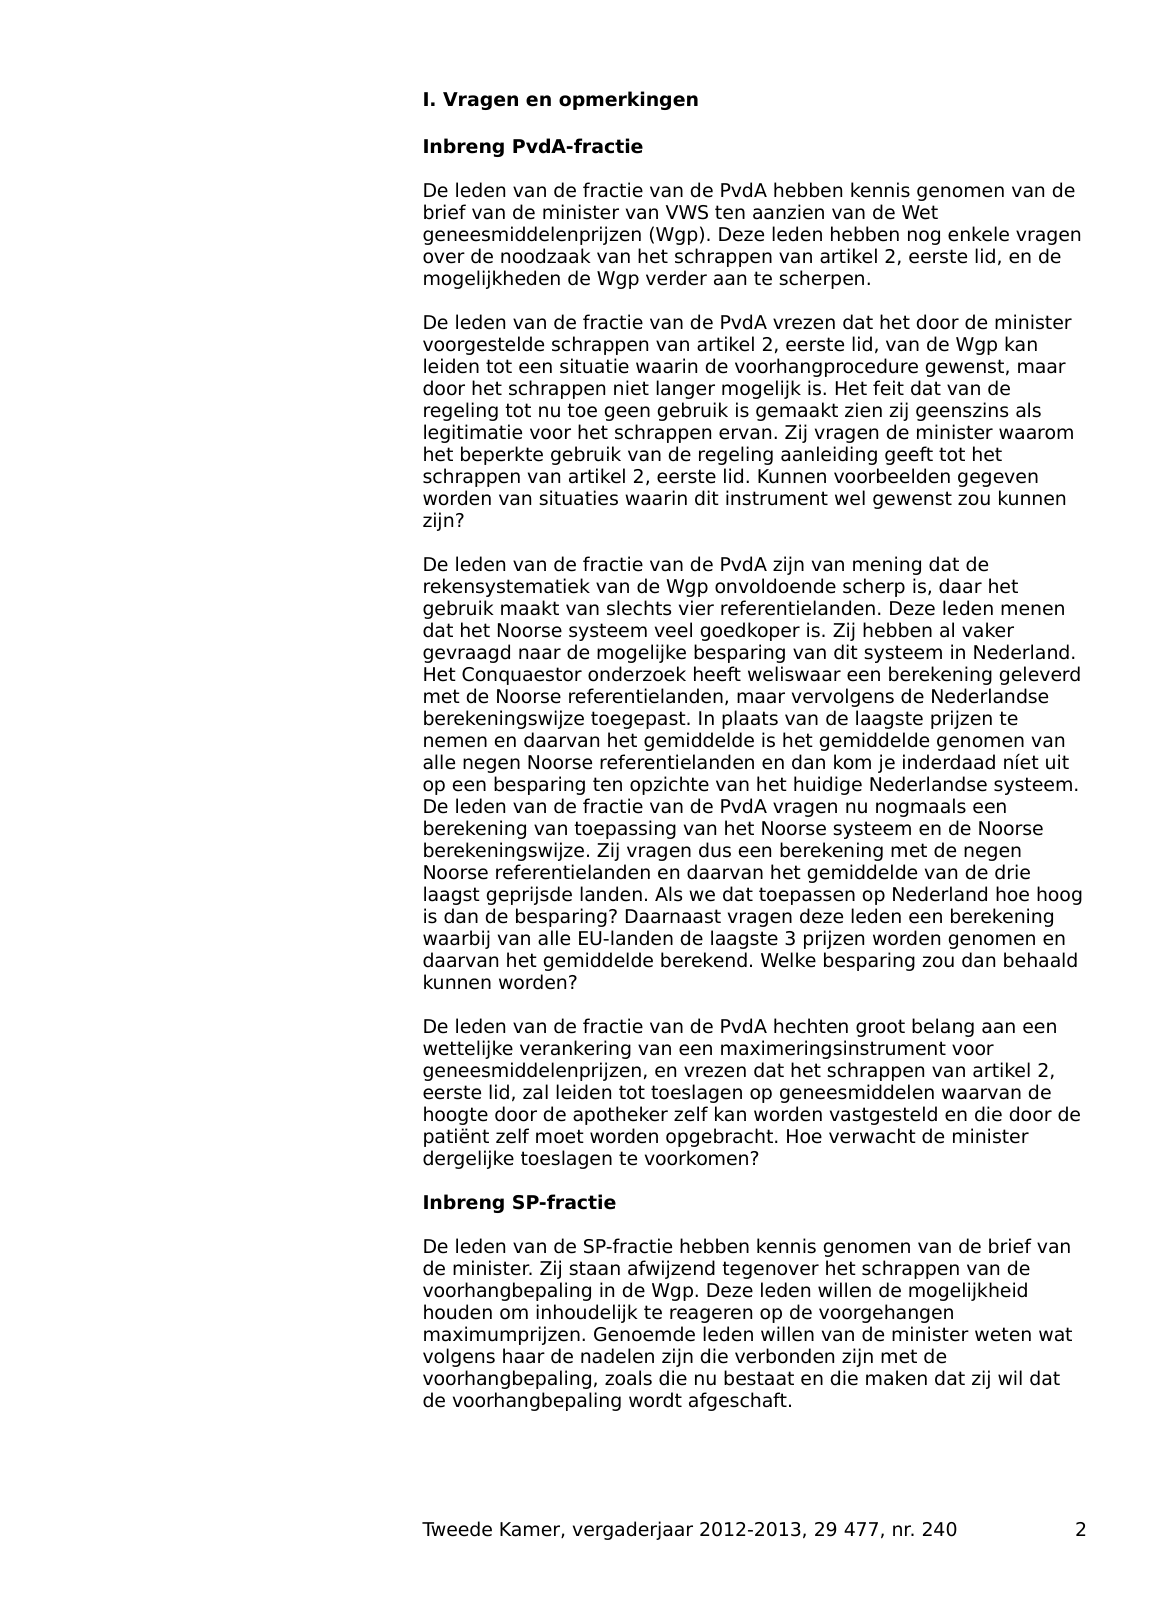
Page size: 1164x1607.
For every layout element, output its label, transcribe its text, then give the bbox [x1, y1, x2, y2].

text De leden van de SP-fractie hebben kennis genomen van de brief van de minister. Zij staan afwijzend tegenover het schrappen van de voorhangbepaling in de Wgp. Deze leden willen de mogelijkheid houden om inhoudelijk te reageren op de voorgehangen maximumprijzen. Genoemde leden willen van de minister weten wat volgens haar de nadelen zijn die verbonden zijn met de voorhangbepaling, zoals die nu bestaat en die maken dat zij wil dat de voorhangbepaling wordt afgeschaft. [422, 1236, 1087, 1412]
subtitle Inbreng SP-fractie [422, 1192, 1087, 1214]
text De leden van de fractie van de PvdA vrezen dat het door de minister voorgestelde schrappen van artikel 2, eerste lid, van de Wgp kan leiden tot een situatie waarin de voorhangprocedure gewenst, maar door het schrappen niet langer mogelijk is. Het feit dat van de regeling tot nu toe geen gebruik is gemaakt zien zij geenszins als legitimatie voor het schrappen ervan. Zij vragen de minister waarom het beperkte gebruik van de regeling aanleiding geeft tot het schrappen van artikel 2, eerste lid. Kunnen voorbeelden gegeven worden van situaties waarin dit instrument wel gewenst zou kunnen zijn? [422, 312, 1087, 532]
subtitle Inbreng PvdA-fractie [422, 136, 1087, 158]
text De leden van de fractie van de PvdA hechten groot belang aan een wettelijke verankering van een maximeringsinstrument voor geneesmiddelenprijzen, en vrezen dat het schrappen van artikel 2, eerste lid, zal leiden tot toeslagen op geneesmiddelen waarvan de hoogte door de apotheker zelf kan worden vastgesteld en die door de patiënt zelf moet worden opgebracht. Hoe verwacht de minister dergelijke toeslagen te voorkomen? [422, 1016, 1087, 1170]
subtitle I. Vragen en opmerkingen [422, 89, 1087, 111]
text De leden van de fractie van de PvdA hebben kennis genomen van de brief van de minister van VWS ten aanzien van de Wet geneesmiddelenprijzen (Wgp). Deze leden hebben nog enkele vragen over de noodzaak van het schrappen van artikel 2, eerste lid, en de mogelijkheden de Wgp verder aan te scherpen. [422, 180, 1087, 290]
text De leden van de fractie van de PvdA zijn van mening dat de rekensystematiek van de Wgp onvoldoende scherp is, daar het gebruik maakt van slechts vier referentielanden. Deze leden menen dat het Noorse systeem veel goedkoper is. Zij hebben al vaker gevraagd naar de mogelijke besparing van dit systeem in Nederland. Het Conquaestor onderzoek heeft weliswaar een berekening geleverd met de Noorse referentielanden, maar vervolgens de Nederlandse berekeningswijze toegepast. In plaats van de laagste prijzen te nemen en daarvan het gemiddelde is het gemiddelde genomen van alle negen Noorse referentielanden en dan kom je inderdaad níet uit op een besparing ten opzichte van het huidige Nederlandse systeem. De leden van de fractie van de PvdA vragen nu nogmaals een berekening van toepassing van het Noorse systeem en de Noorse berekeningswijze. Zij vragen dus een berekening met de negen Noorse referentielanden en daarvan het gemiddelde van de drie laagst geprijsde landen. Als we dat toepassen op Nederland hoe hoog is dan de besparing? Daarnaast vragen deze leden een berekening waarbij van alle EU-landen de laagste 3 prijzen worden genomen en daarvan het gemiddelde berekend. Welke besparing zou dan behaald kunnen worden? [422, 554, 1087, 994]
